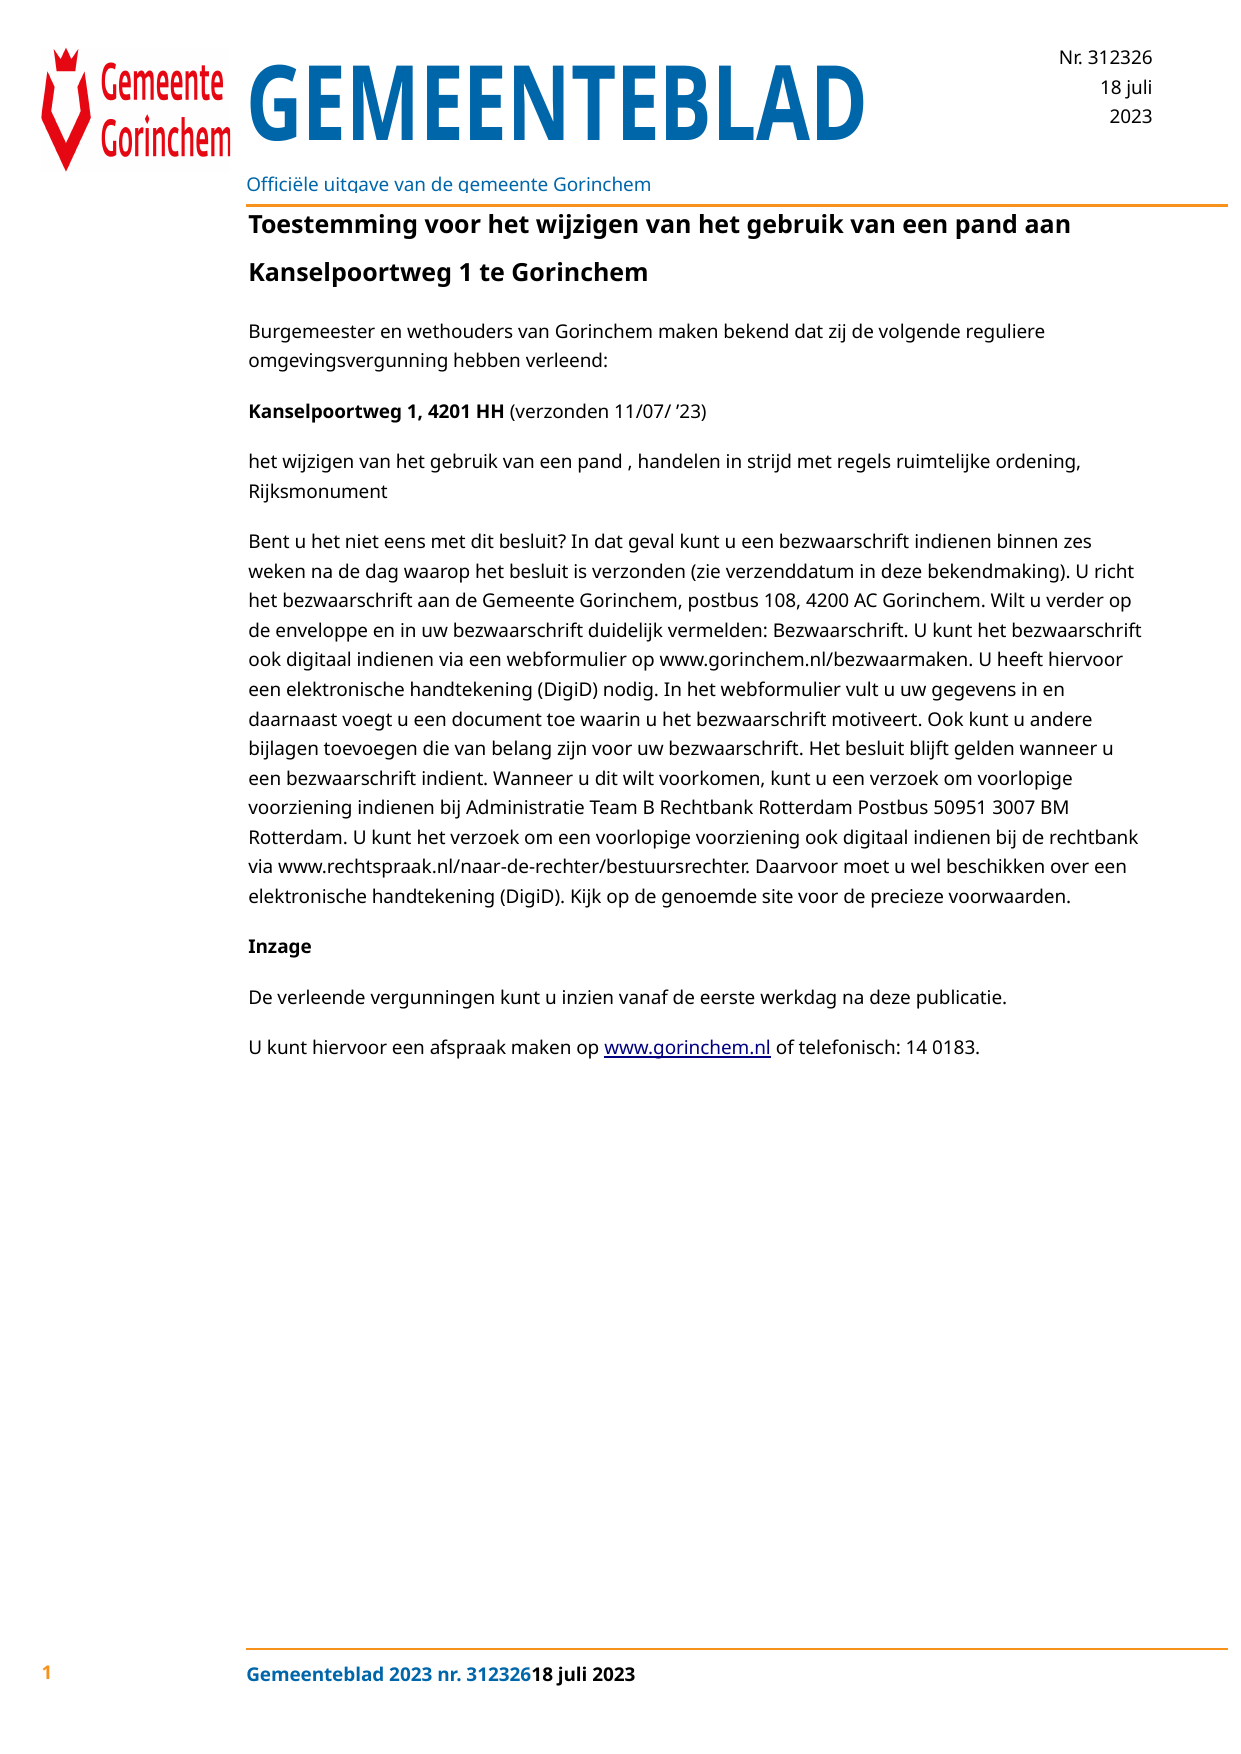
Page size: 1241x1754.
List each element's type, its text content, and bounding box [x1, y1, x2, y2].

picture [41, 47, 231, 172]
text Toestemming voor het wijzigen van het gebruik van een pand aan Kanselpoortweg 1 te Gorinchem [248, 207, 1152, 288]
text U kunt hiervoor een afspraak maken op www.gorinchem.nl of telefonisch: 14 0183. [248, 1034, 1152, 1060]
text De verleende vergunningen kunt u inzien vanaf de eerste werkdag na deze publicatie. [248, 984, 1152, 1010]
text Kanselpoortweg 1, 4201 HH (verzonden 11/07/ ’23) [248, 398, 1152, 424]
text Burgemeester en wethouders van Gorinchem maken bekend dat zij de volgende reguliere omgevingsvergunning hebben verleend: [248, 318, 1152, 373]
text Bent u het niet eens met dit besluit? In dat geval kunt u een bezwaarschrift indienen binnen zes weken na de dag waarop het besluit is verzonden (zie verzenddatum in deze bekendmaking). U richt het bezwaarschrift aan de Gemeente Gorinchem, postbus 108, 4200 AC Gorinchem. Wilt u verder op de enveloppe en in uw bezwaarschrift duidelijk vermelden: Bezwaarschrift. U kunt het bezwaarschrift ook digitaal indienen via een webformulier op www.gorinchem.nl/bezwaarmaken. U heeft hiervoor een elektronische handtekening (DigiD) nodig. In het webformulier vult u uw gegevens in en daarnaast voegt u een document toe waarin u het bezwaarschrift motiveert. Ook kunt u andere bijlagen toevoegen die van belang zijn voor uw bezwaarschrift. Het besluit blijft gelden wanneer u een bezwaarschrift indient. Wanneer u dit wilt voorkomen, kunt u een verzoek om voorlopige voorziening indienen bij Administratie Team B Rechtbank Rotterdam Postbus 50951 3007 BM Rotterdam. U kunt het verzoek om een voorlopige voorziening ook digitaal indienen bij de rechtbank via www.rechtspraak.nl/naar-de-rechter/bestuursrechter. Daarvoor moet u wel beschikken over een elektronische handtekening (DigiD). Kijk op de genoemde site voor de precieze voorwaarden. [248, 528, 1152, 909]
text het wijzigen van het gebruik van een pand , handelen in strijd met regels ruimtelijke ordening, Rijksmonument [248, 448, 1152, 504]
text Inzage [248, 934, 1152, 959]
